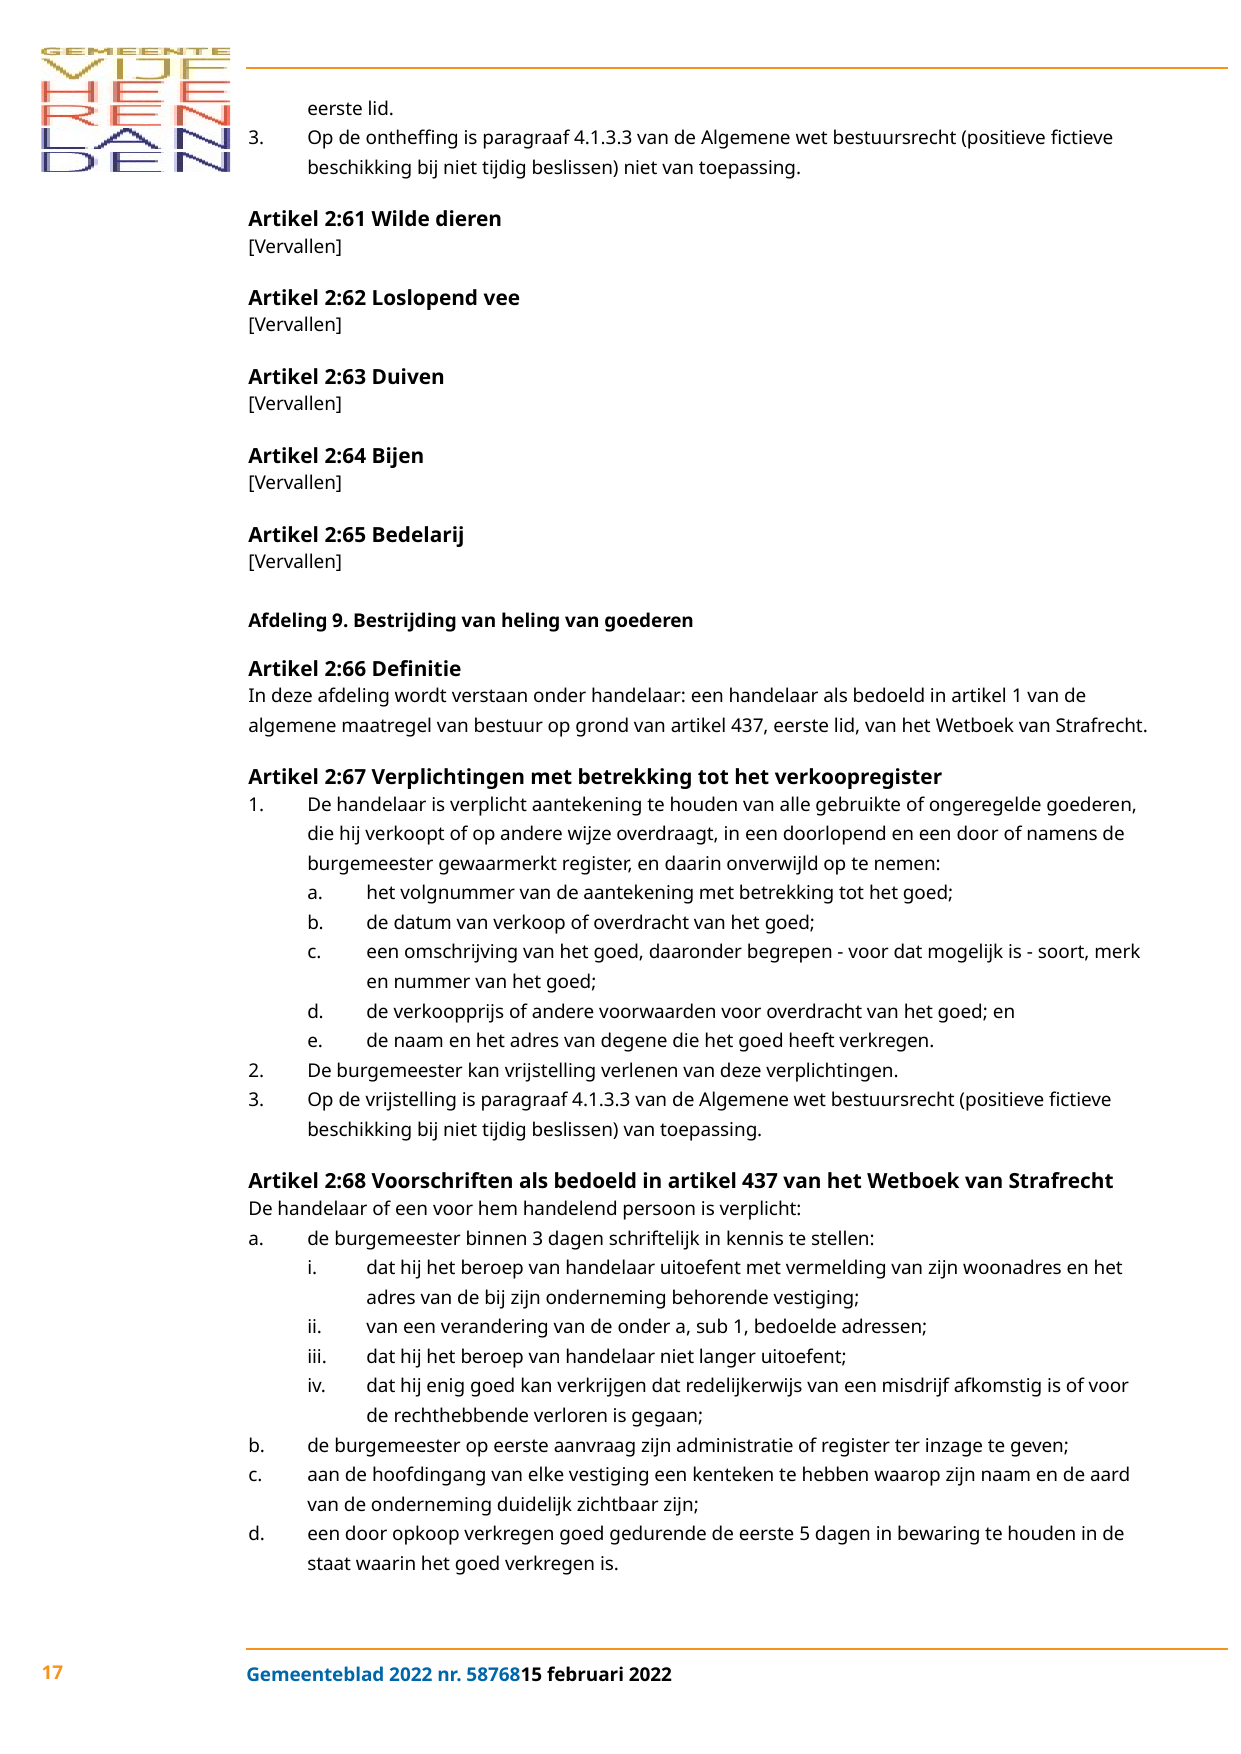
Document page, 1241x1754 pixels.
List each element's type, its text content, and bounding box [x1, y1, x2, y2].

list Op de ontheffing is paragraaf 4.1.3.3 van de Algemene wet bestuursrecht (positieve fictieve beschikking bij niet tijdig beslissen) niet van toepassing. [248, 124, 1152, 180]
list van een verandering van de onder a, sub 1, bedoelde adressen; [307, 1313, 1152, 1339]
text Artikel 2:61 Wilde dieren [248, 204, 1152, 233]
text In deze afdeling wordt verstaan onder handelaar: een handelaar als bedoeld in artikel 1 van de algemene maatregel van bestuur op grond van artikel 437, eerste lid, van het Wetboek van Strafrecht. [248, 682, 1152, 738]
list de burgemeester binnen 3 dagen schriftelijk in kennis te stellen: [248, 1225, 1152, 1250]
text Artikel 2:62 Loslopend vee [248, 283, 1152, 312]
list eerste lid. [248, 95, 1152, 121]
list het volgnummer van de aantekening met betrekking tot het goed; [307, 879, 1152, 905]
list dat hij enig goed kan verkrijgen dat redelijkerwijs van een misdrijf afkomstig is of voor de rechthebbende verloren is gegaan; [307, 1373, 1152, 1428]
list de burgemeester op eerste aanvraag zijn administratie of register ter inzage te geven; [248, 1432, 1152, 1457]
list de datum van verkoop of overdracht van het goed; [307, 909, 1152, 935]
text [Vervallen] [248, 233, 1152, 258]
list dat hij het beroep van handelaar uitoefent met vermelding van zijn woonadres en het adres van de bij zijn onderneming behorende vestiging; [307, 1254, 1152, 1309]
text Artikel 2:66 Definitie [248, 654, 1152, 682]
text Afdeling 9. Bestrijding van heling van goederen [248, 607, 1152, 633]
list een door opkoop verkregen goed gedurende de eerste 5 dagen in bewaring te houden in de staat waarin het goed verkregen is. [248, 1521, 1152, 1576]
list een omschrijving van het goed, daaronder begrepen - voor dat mogelijk is - soort, merk en nummer van het goed; [307, 939, 1152, 994]
text [Vervallen] [248, 548, 1152, 574]
list de naam en het adres van degene die het goed heeft verkregen. [307, 1027, 1152, 1053]
list dat hij het beroep van handelaar niet langer uitoefent; [307, 1343, 1152, 1369]
list De burgemeester kan vrijstelling verlenen van deze verplichtingen. [248, 1057, 1152, 1083]
list De handelaar is verplicht aantekening te houden van alle gebruikte of ongeregelde goederen, die hij verkoopt of op andere wijze overdraagt, in een doorlopend en een door of namens de burgemeester gewaarmerkt register, en daarin onverwijld op te nemen: [248, 791, 1152, 876]
text De handelaar of een voor hem handelend persoon is verplicht: [248, 1195, 1152, 1221]
list aan de hoofdingang van elke vestiging een kenteken te hebben waarop zijn naam en de aard van de onderneming duidelijk zichtbaar zijn; [248, 1461, 1152, 1517]
text [Vervallen] [248, 391, 1152, 416]
text Artikel 2:67 Verplichtingen met betrekking tot het verkoopregister [248, 762, 1152, 791]
picture [41, 47, 231, 172]
list de verkoopprijs of andere voorwaarden voor overdracht van het goed; en [307, 998, 1152, 1024]
text Artikel 2:65 Bedelarij [248, 520, 1152, 548]
text [Vervallen] [248, 312, 1152, 337]
list Op de vrijstelling is paragraaf 4.1.3.3 van de Algemene wet bestuursrecht (positieve fictieve beschikking bij niet tijdig beslissen) van toepassing. [248, 1087, 1152, 1142]
text [Vervallen] [248, 469, 1152, 495]
text Artikel 2:63 Duiven [248, 362, 1152, 391]
text Artikel 2:64 Bijen [248, 441, 1152, 469]
text Artikel 2:68 Voorschriften als bedoeld in artikel 437 van het Wetboek van Strafrecht [248, 1167, 1152, 1195]
